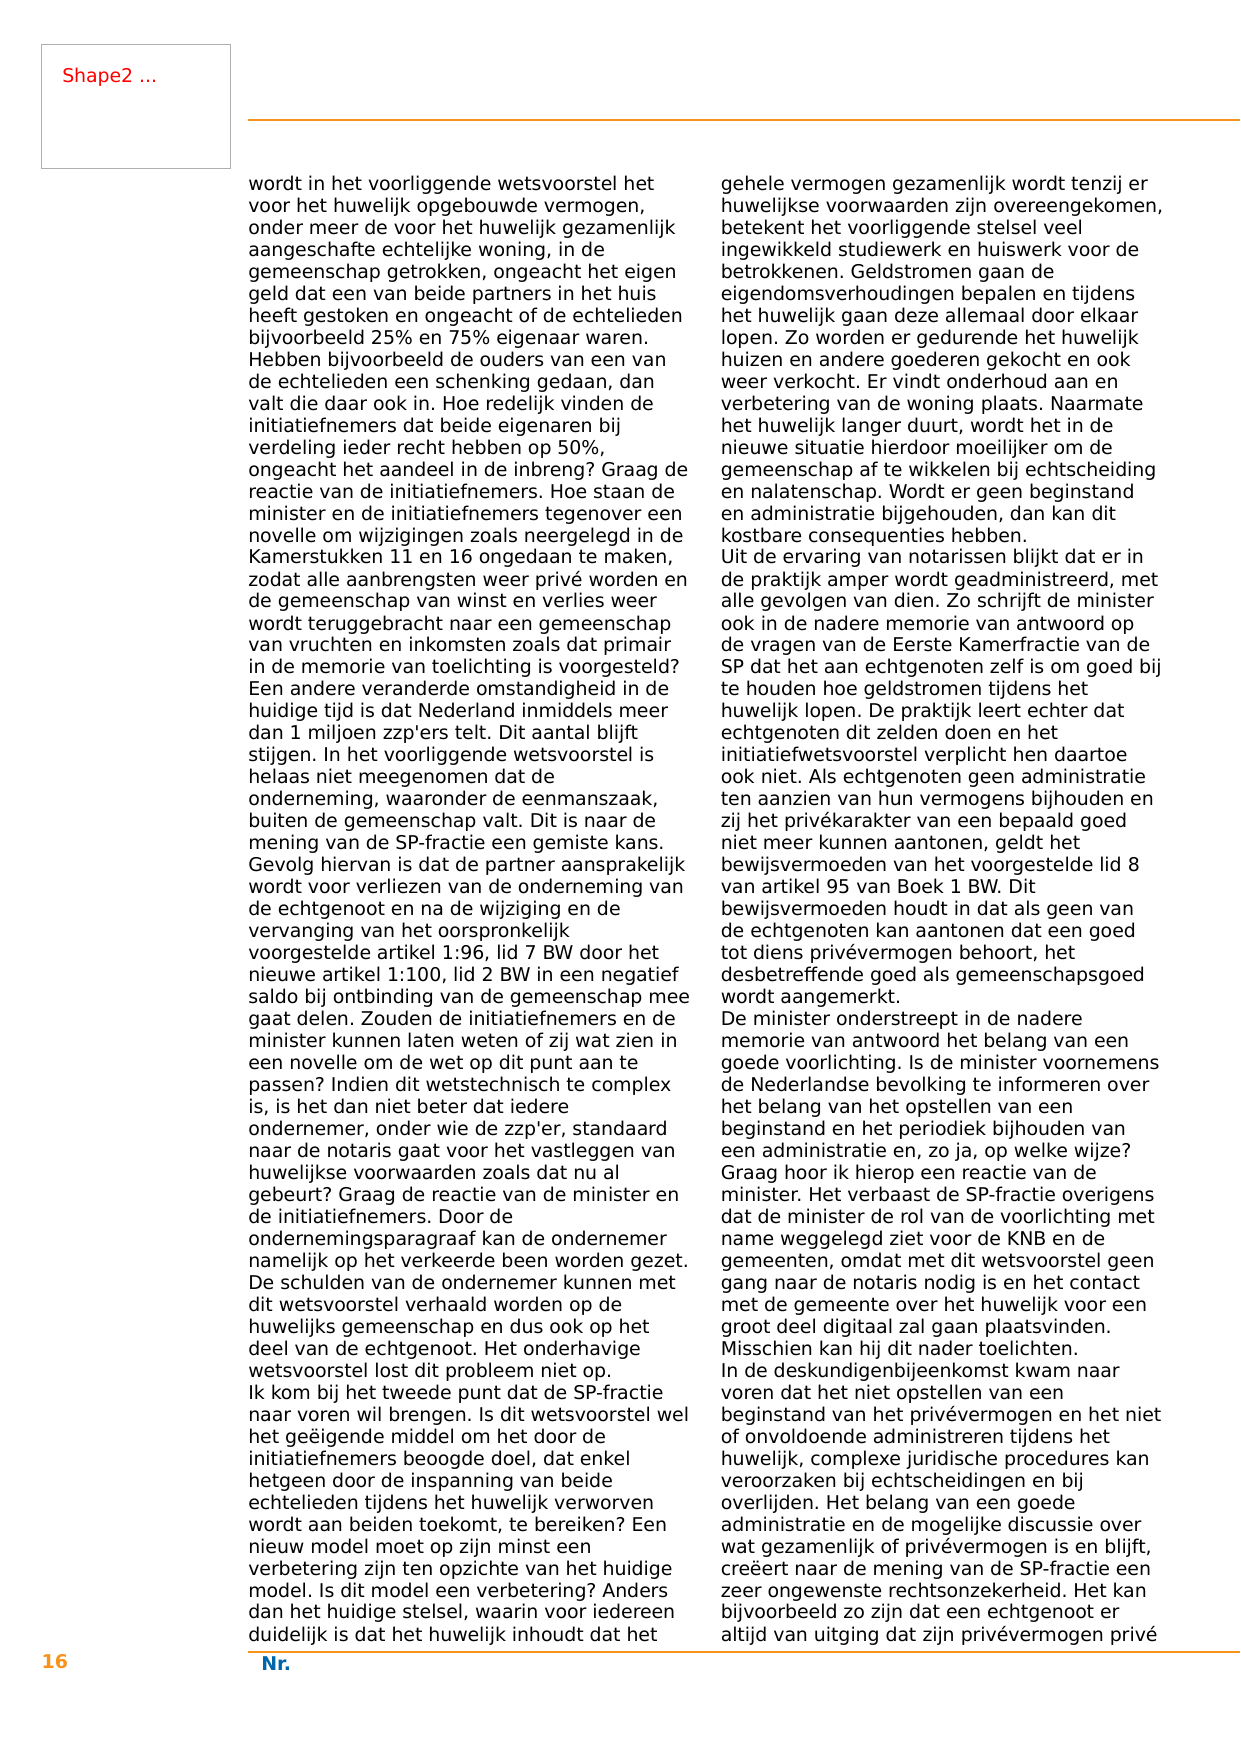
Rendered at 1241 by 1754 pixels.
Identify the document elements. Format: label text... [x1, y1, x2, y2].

text Een andere veranderde omstandigheid in de huidige tijd is dat Nederland inmiddels meer dan 1 miljoen zzp'ers telt. Dit aantal blijft stijgen. In het voorliggende wetsvoorstel is helaas niet meegenomen dat de onderneming, waaronder de eenmanszaak, buiten de gemeenschap valt. Dit is naar de mening van de SP-fractie een gemiste kans. Gevolg hiervan is dat de partner aansprakelijk wordt voor verliezen van de onderneming van de echtgenoot en na de wijziging en de vervanging van het oorspronkelijk voorgestelde artikel 1:96, lid 7 BW door het nieuwe artikel 1:100, lid 2 BW in een negatief saldo bij ontbinding van de gemeenschap mee gaat delen. Zouden de initiatiefnemers en de minister kunnen laten weten of zij wat zien in een novelle om de wet op dit punt aan te passen? Indien dit wetstechnisch te complex is, is het dan niet beter dat iedere ondernemer, onder wie de zzp'er, standaard naar de notaris gaat voor het vastleggen van huwelijkse voorwaarden zoals dat nu al gebeurt? Graag de reactie van de minister en de initiatiefnemers. Door de ondernemingsparagraaf kan de ondernemer namelijk op het verkeerde been worden gezet. De schulden van de ondernemer kunnen met dit wetsvoorstel verhaald worden op de huwelijks gemeenschap en dus ook op het deel van de echtgenoot. Het onderhavige wetsvoorstel lost dit probleem niet op. [248, 678, 691, 1382]
text De minister onderstreept in de nadere memorie van antwoord het belang van een goede voorlichting. Is de minister voornemens de Nederlandse bevolking te informeren over het belang van het opstellen van een beginstand en het periodiek bijhouden van een administratie en, zo ja, op welke wijze? Graag hoor ik hierop een reactie van de minister. Het verbaast de SP-fractie overigens dat de minister de rol van de voorlichting met name weggelegd ziet voor de KNB en de gemeenten, omdat met dit wetsvoorstel geen gang naar de notaris nodig is en het contact met de gemeente over het huwelijk voor een groot deel digitaal zal gaan plaatsvinden. Misschien kan hij dit nader toelichten. [721, 1008, 1163, 1360]
text Uit de ervaring van notarissen blijkt dat er in de praktijk amper wordt geadministreerd, met alle gevolgen van dien. Zo schrijft de minister ook in de nadere memorie van antwoord op de vragen van de Eerste Kamerfractie van de SP dat het aan echtgenoten zelf is om goed bij te houden hoe geldstromen tijdens het huwelijk lopen. De praktijk leert echter dat echtgenoten dit zelden doen en het initiatiefwetsvoorstel verplicht hen daartoe ook niet. Als echtgenoten geen administratie ten aanzien van hun vermogens bijhouden en zij het privékarakter van een bepaald goed niet meer kunnen aantonen, geldt het bewijsvermoeden van het voorgestelde lid 8 van artikel 95 van Boek 1 BW. Dit bewijsvermoeden houdt in dat als geen van de echtgenoten kan aantonen dat een goed tot diens privévermogen behoort, het desbetreffende goed als gemeenschapsgoed wordt aangemerkt. [721, 546, 1163, 1008]
text Ik kom bij het tweede punt dat de SP-fractie naar voren wil brengen. Is dit wetsvoorstel wel het geëigende middel om het door de initiatiefnemers beoogde doel, dat enkel hetgeen door de inspanning van beide echtelieden tijdens het huwelijk verworven wordt aan beiden toekomt, te bereiken? Een nieuw model moet op zijn minst een verbetering zijn ten opzichte van het huidige model. Is dit model een verbetering? Anders dan het huidige stelsel, waarin voor iedereen duidelijk is dat het huwelijk inhoudt dat het [248, 1382, 691, 1645]
text gehele vermogen gezamenlijk wordt tenzij er huwelijkse voorwaarden zijn overeengekomen, betekent het voorliggende stelsel veel ingewikkeld studiewerk en huiswerk voor de betrokkenen. Geldstromen gaan de eigendomsverhoudingen bepalen en tijdens het huwelijk gaan deze allemaal door elkaar lopen. Zo worden er gedurende het huwelijk huizen en andere goederen gekocht en ook weer verkocht. Er vindt onderhoud aan en verbetering van de woning plaats. Naarmate het huwelijk langer duurt, wordt het in de nieuwe situatie hierdoor moeilijker om de gemeenschap af te wikkelen bij echtscheiding en nalatenschap. Wordt er geen beginstand en administratie bijgehouden, dan kan dit kostbare consequenties hebben. [721, 173, 1163, 546]
text wordt in het voorliggende wetsvoorstel het voor het huwelijk opgebouwde vermogen, onder meer de voor het huwelijk gezamenlijk aangeschafte echtelijke woning, in de gemeenschap getrokken, ongeacht het eigen geld dat een van beide partners in het huis heeft gestoken en ongeacht of de echtelieden bijvoorbeeld 25% en 75% eigenaar waren. Hebben bijvoorbeeld de ouders van een van de echtelieden een schenking gedaan, dan valt die daar ook in. Hoe redelijk vinden de initiatiefnemers dat beide eigenaren bij verdeling ieder recht hebben op 50%, ongeacht het aandeel in de inbreng? Graag de reactie van de initiatiefnemers. Hoe staan de minister en de initiatiefnemers tegenover een novelle om wijzigingen zoals neergelegd in de Kamerstukken 11 en 16 ongedaan te maken, zodat alle aanbrengsten weer privé worden en de gemeenschap van winst en verlies weer wordt teruggebracht naar een gemeenschap van vruchten en inkomsten zoals dat primair in de memorie van toelichting is voorgesteld? [248, 173, 691, 678]
text In de deskundigenbijeenkomst kwam naar voren dat het niet opstellen van een beginstand van het privévermogen en het niet of onvoldoende administreren tijdens het huwelijk, complexe juridische procedures kan veroorzaken bij echtscheidingen en bij overlijden. Het belang van een goede administratie en de mogelijke discussie over wat gezamenlijk of privévermogen is en blijft, creëert naar de mening van de SP-fractie een zeer ongewenste rechtsonzekerheid. Het kan bijvoorbeeld zo zijn dat een echtgenoot er altijd van uitging dat zijn privévermogen privé [721, 1360, 1163, 1645]
